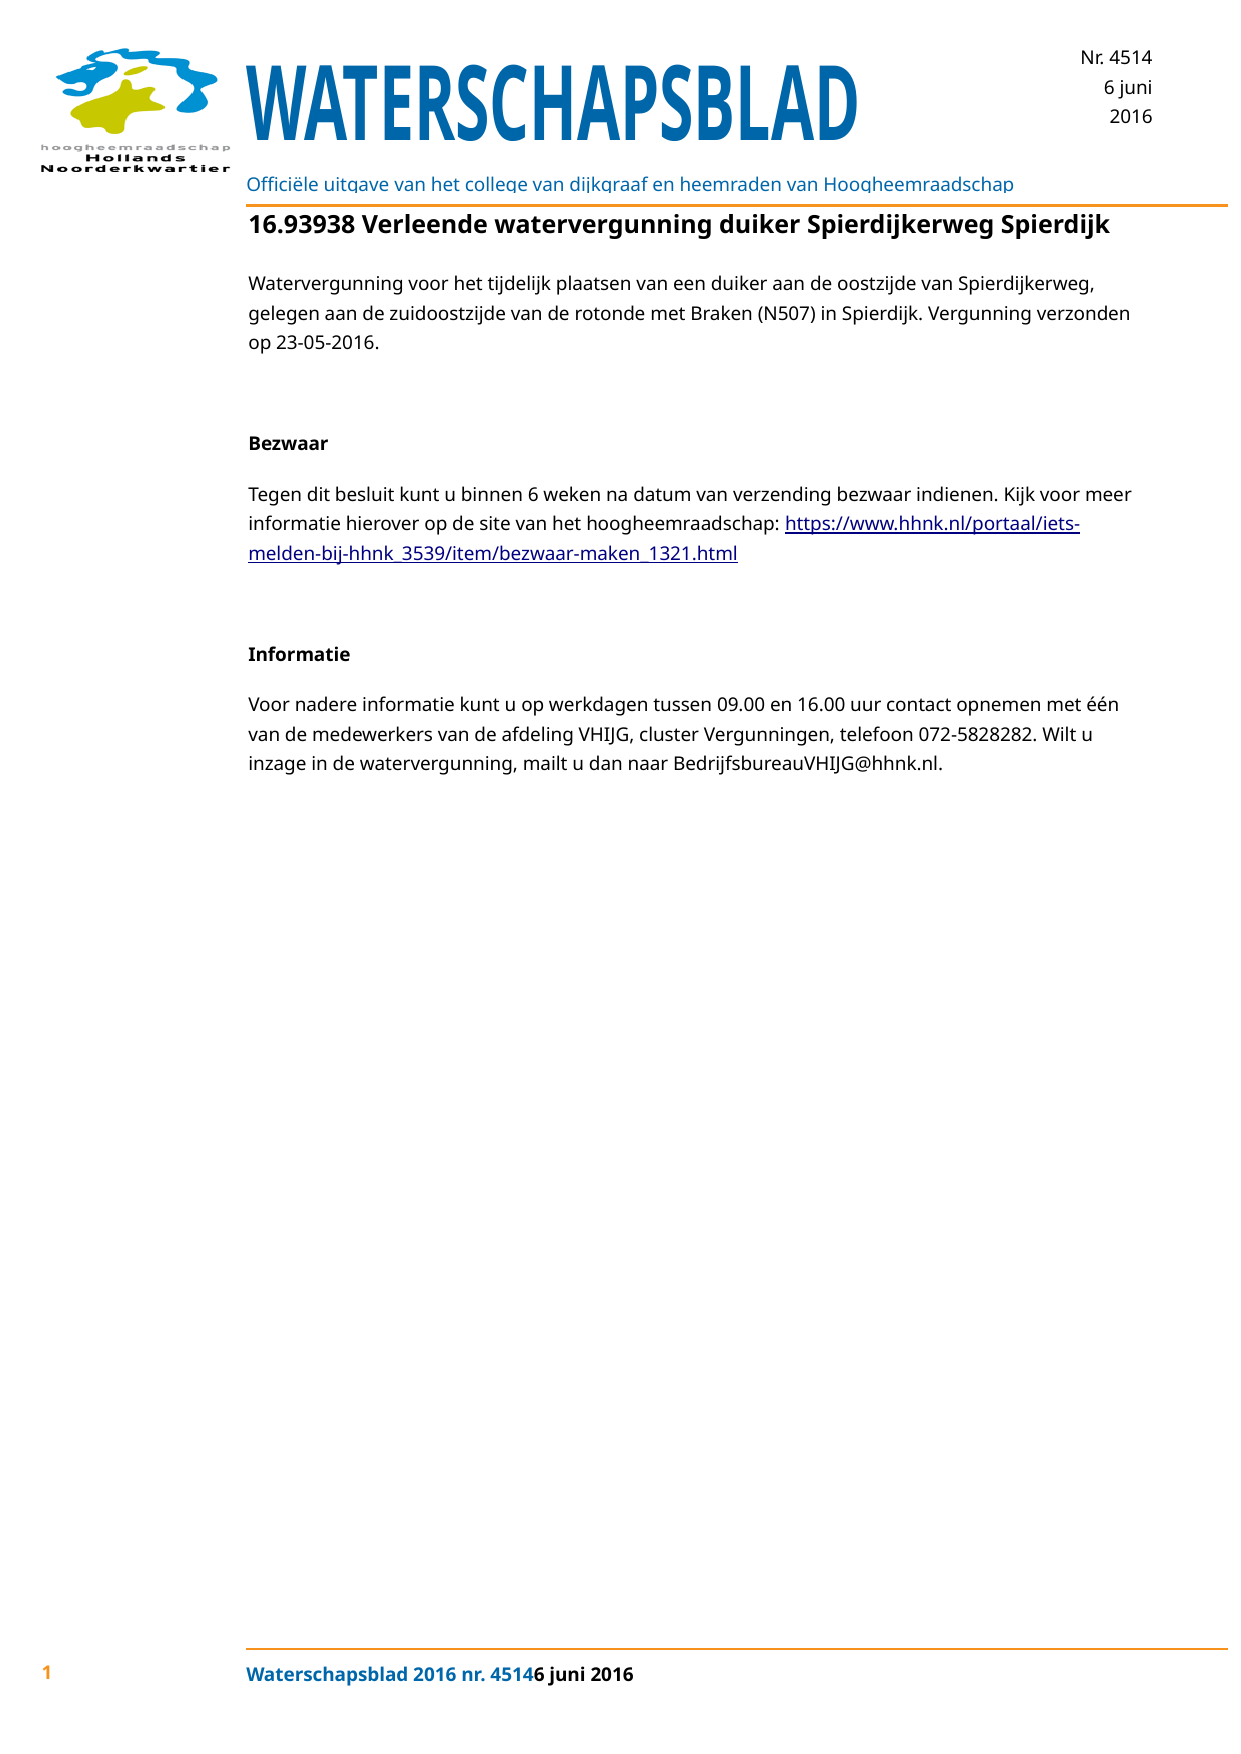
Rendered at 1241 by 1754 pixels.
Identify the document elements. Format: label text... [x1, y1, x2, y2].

text Voor nadere informatie kunt u op werkdagen tussen 09.00 en 16.00 uur contact opnemen met één van de medewerkers van de afdeling VHIJG, cluster Vergunningen, telefoon 072-5828282. Wilt u inzage in de watervergunning, mailt u dan naar BedrijfsbureauVHIJG@hhnk.nl. [248, 691, 1152, 776]
text Tegen dit besluit kunt u binnen 6 weken na datum van verzending bezwaar indienen. Kijk voor meer informatie hierover op de site van het hoogheemraadschap: https://www.hhnk.nl/portaal/iets-melden-bij-hhnk_3539/item/bezwaar-maken_1321.html [248, 481, 1152, 566]
picture [41, 47, 231, 172]
text Bezwaar [248, 430, 1152, 456]
text Watervergunning voor het tijdelijk plaatsen van een duiker aan de oostzijde van Spierdijkerweg, gelegen aan de zuidoostzijde van de rotonde met Braken (N507) in Spierdijk. Vergunning verzonden op 23-05-2016. [248, 270, 1152, 355]
text 16.93938 Verleende watervergunning duiker Spierdijkerweg Spierdijk [248, 207, 1152, 241]
text Informatie [248, 641, 1152, 666]
